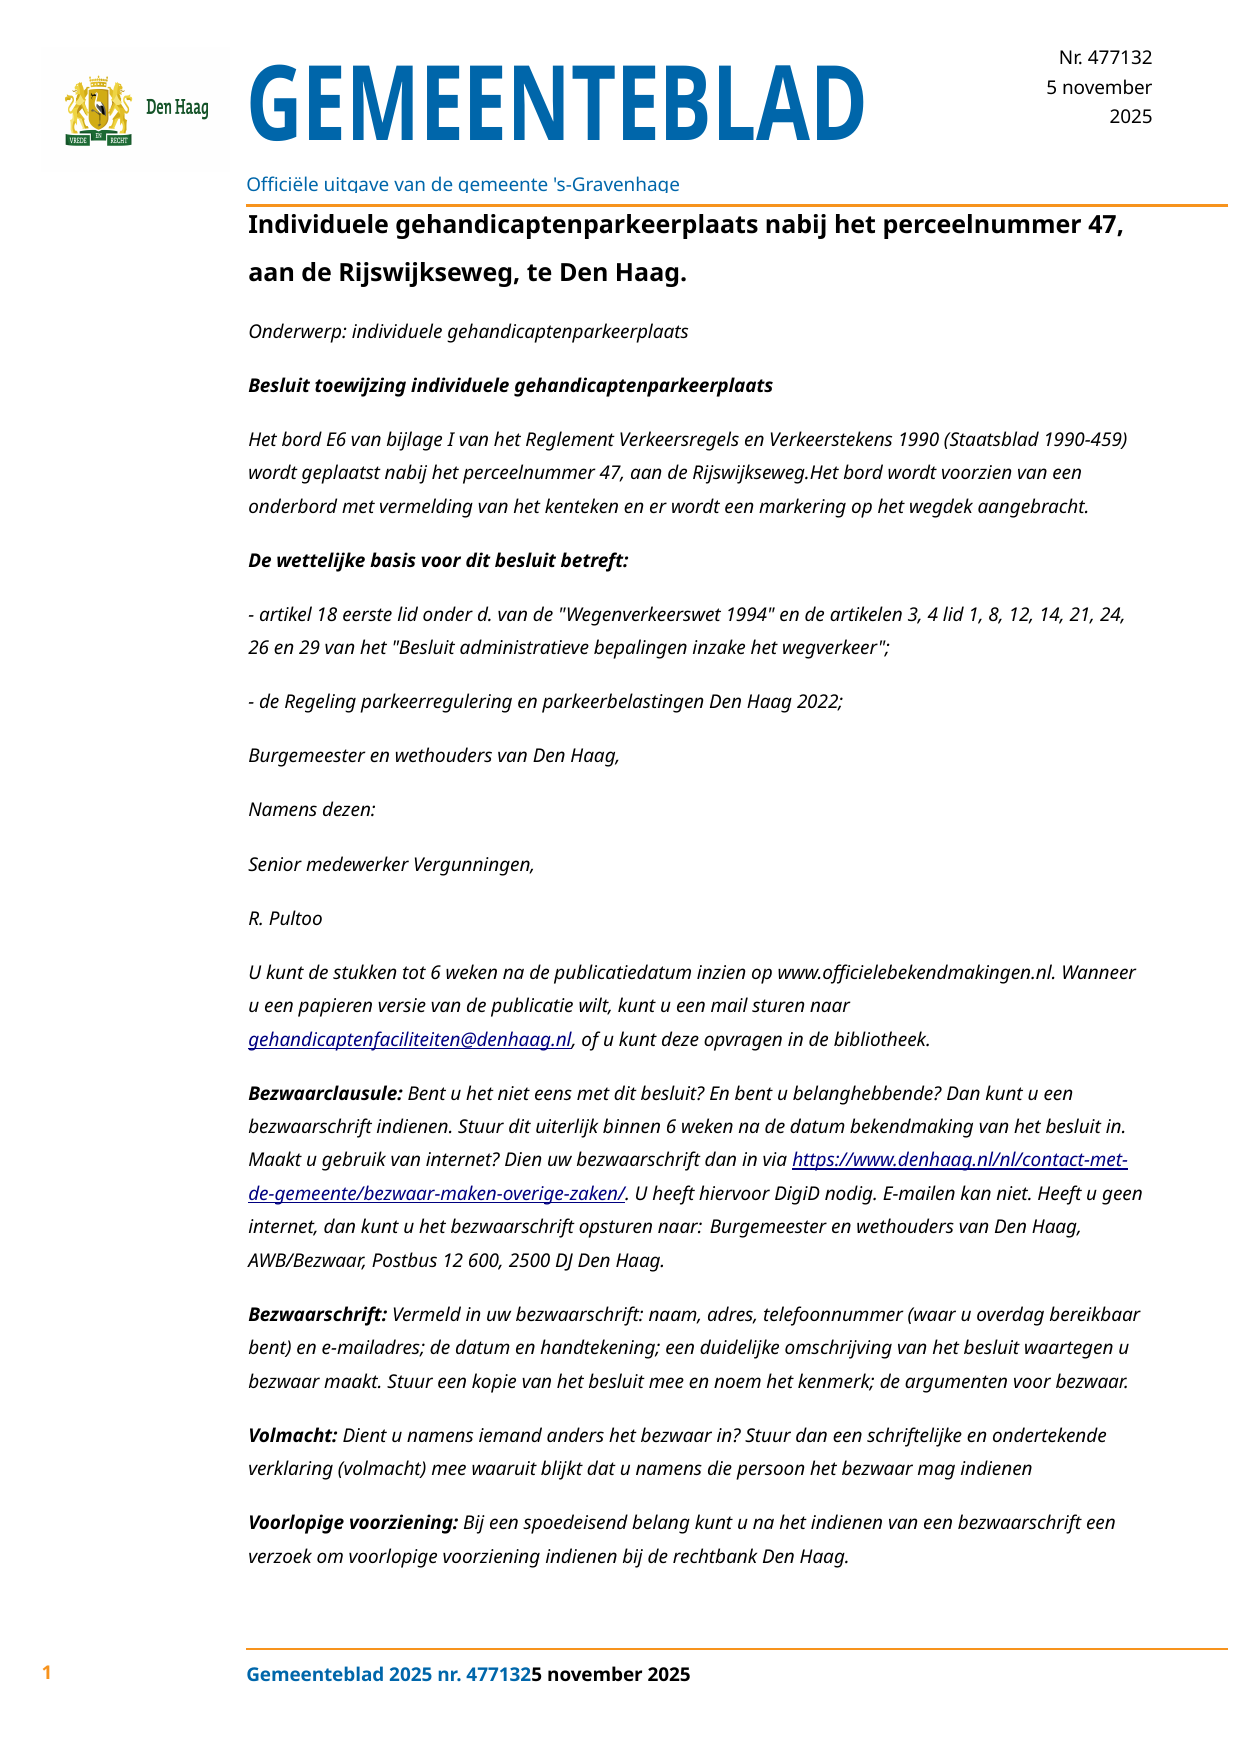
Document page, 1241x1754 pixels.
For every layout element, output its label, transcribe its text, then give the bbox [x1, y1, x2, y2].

picture [41, 47, 231, 172]
text Bezwaarschrift: Vermeld in uw bezwaarschrift: naam, adres, telefoonnummer (waar u overdag bereikbaar bent) en e-mailadres; de datum en handtekening; een duidelijke omschrijving van het besluit waartegen u bezwaar maakt. Stuur een kopie van het besluit mee en noem het kenmerk; de argumenten voor bezwaar. [248, 1301, 1152, 1394]
text - de Regeling parkeerregulering en parkeerbelastingen Den Haag 2022; [248, 688, 1152, 714]
text U kunt de stukken tot 6 weken na de publicatiedatum inzien op www.officielebekendmakingen.nl. Wanneer u een papieren versie van de publicatie wilt, kunt u een mail sturen naar gehandicaptenfaciliteiten@denhaag.nl, of u kunt deze opvragen in de bibliotheek. [248, 959, 1152, 1051]
text Burgemeester en wethouders van Den Haag, [248, 743, 1152, 768]
text De wettelijke basis voor dit besluit betreft: [248, 547, 1152, 573]
text Volmacht: Dient u namens iemand anders het bezwaar in? Stuur dan een schriftelijke en ondertekende verklaring (volmacht) mee waaruit blijkt dat u namens die persoon het bezwaar mag indienen [248, 1422, 1152, 1481]
text Voorlopige voorziening: Bij een spoedeisend belang kunt u na het indienen van een bezwaarschrift een verzoek om voorlopige voorziening indienen bij de rechtbank Den Haag. [248, 1509, 1152, 1569]
text Namens dezen: [248, 797, 1152, 822]
text Het bord E6 van bijlage I van het Reglement Verkeersregels en Verkeerstekens 1990 (Staatsblad 1990-459) wordt geplaatst nabij het perceelnummer 47, aan de Rijswijkseweg.Het bord wordt voorzien van een onderbord met vermelding van het kenteken en er wordt een markering op het wegdek aangebracht. [248, 426, 1152, 519]
text Besluit toewijzing individuele gehandicaptenparkeerplaats [248, 372, 1152, 398]
text R. Pultoo [248, 905, 1152, 931]
text - artikel 18 eerste lid onder d. van de "Wegenverkeerswet 1994" en de artikelen 3, 4 lid 1, 8, 12, 14, 21, 24, 26 en 29 van het "Besluit administratieve bepalingen inzake het wegverkeer"; [248, 601, 1152, 660]
text Individuele gehandicaptenparkeerplaats nabij het perceelnummer 47, aan de Rijswijkseweg, te Den Haag. [248, 207, 1152, 288]
text Onderwerp: individuele gehandicaptenparkeerplaats [248, 318, 1152, 344]
text Bezwaarclausule: Bent u het niet eens met dit besluit? En bent u belanghebbende? Dan kunt u een bezwaarschrift indienen. Stuur dit uiterlijk binnen 6 weken na de datum bekendmaking van het besluit in. Maakt u gebruik van internet? Dien uw bezwaarschrift dan in via https://www.denhaag.nl/nl/contact-met-de-gemeente/bezwaar-maken-overige-zaken/. U heeft hiervoor DigiD nodig. E-mailen kan niet. Heeft u geen internet, dan kunt u het bezwaarschrift opsturen naar: Burgemeester en wethouders van Den Haag, AWB/Bezwaar, Postbus 12 600, 2500 DJ Den Haag. [248, 1080, 1152, 1273]
text Senior medewerker Vergunningen, [248, 851, 1152, 876]
